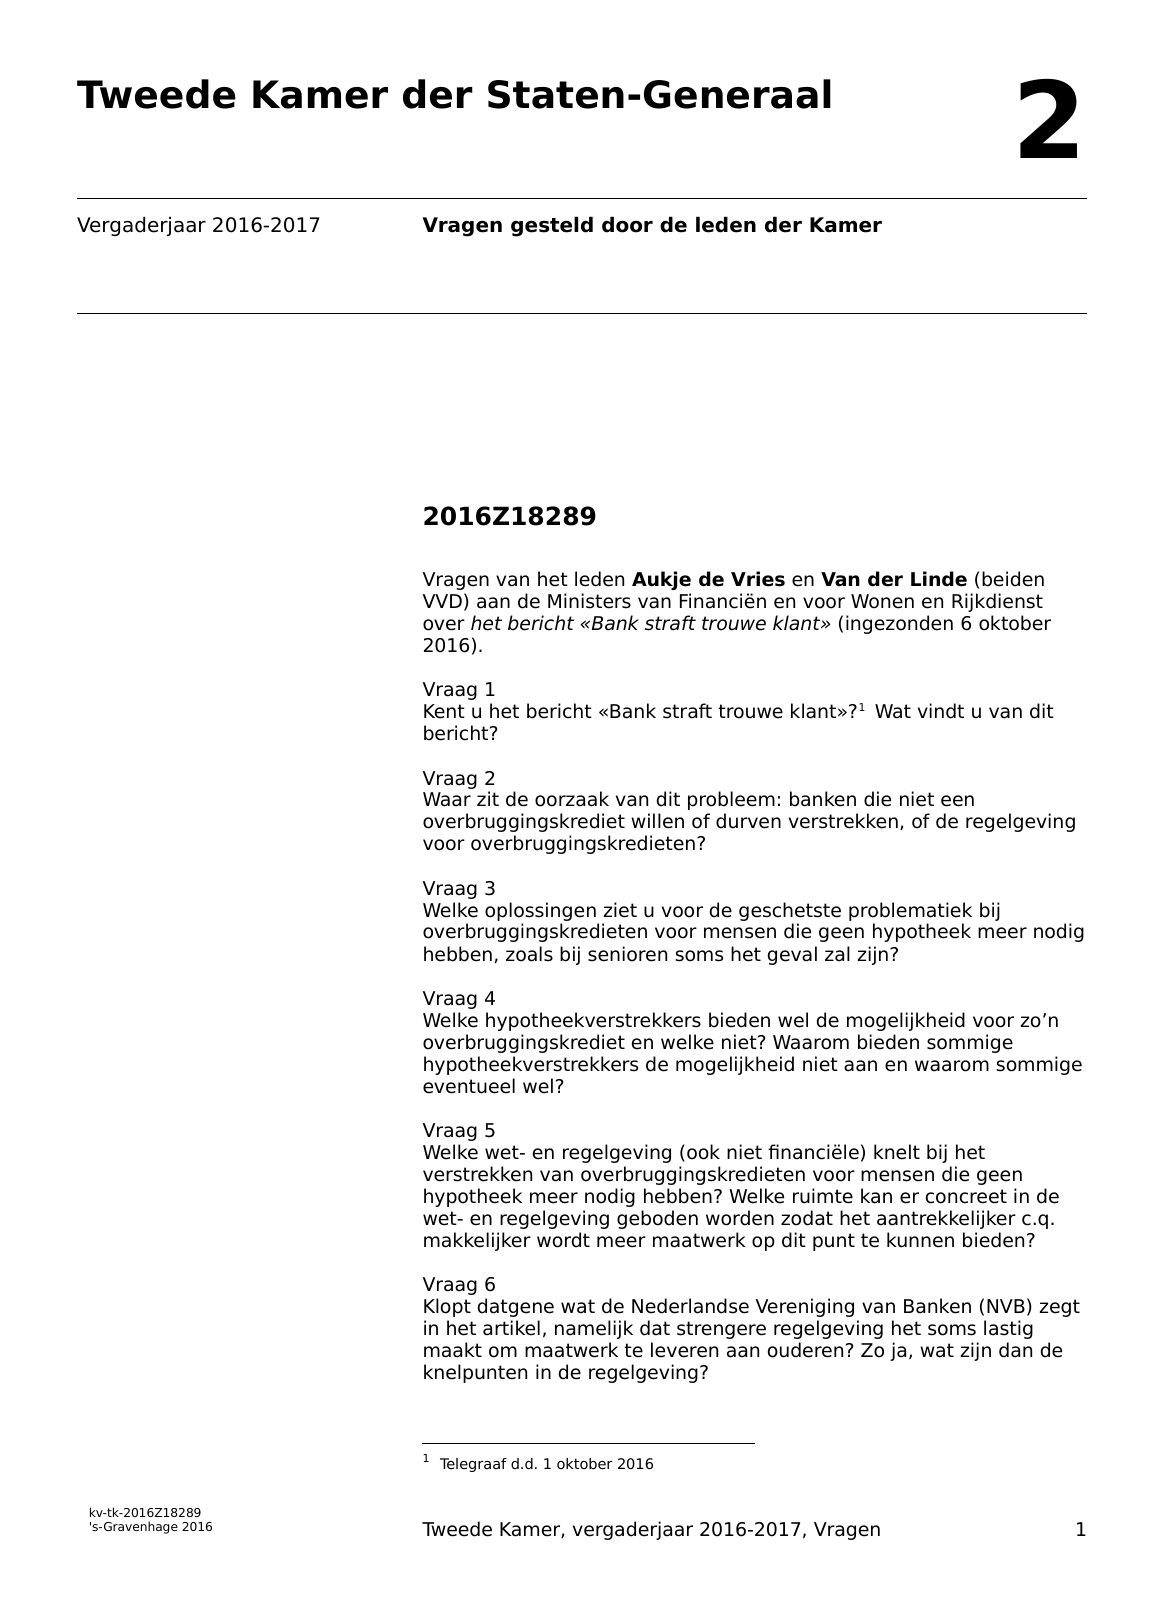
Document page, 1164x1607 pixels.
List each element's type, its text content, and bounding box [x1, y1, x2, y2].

table_cell Vergaderjaar 2016-2017 [77, 199, 422, 313]
table_header 2 [886, 59, 1087, 198]
text Vraag 4 [422, 988, 1087, 1009]
text 's-Gravenhage 2016 [88, 1520, 323, 1534]
text Vraag 1 [422, 679, 1087, 701]
text Vragen van het leden Aukje de Vries en Van der Linde (beiden VVD) aan de Ministers van Financiën en voor Wonen en Rijkdienst over het bericht «Bank straft trouwe klant» (ingezonden 6 oktober 2016). [422, 569, 1087, 657]
text Klopt datgene wat de Nederlandse Vereniging van Banken (NVB) zegt in het artikel, namelijk dat strengere regelgeving het soms lastig maakt om maatwerk te leveren aan ouderen? Zo ja, wat zijn dan de knelpunten in de regelgeving? [422, 1296, 1087, 1384]
text Vraag 2 [422, 767, 1087, 789]
text Welke oplossingen ziet u voor de geschetste problematiek bij overbruggingskredieten voor mensen die geen hypotheek meer nodig hebben, zoals bij senioren soms het geval zal zijn? [422, 899, 1087, 965]
text Welke hypotheekverstrekkers bieden wel de mogelijkheid voor zo’n overbruggingskrediet en welke niet? Waarom bieden sommige hypotheekverstrekkers de mogelijkheid niet aan en waarom sommige eventueel wel? [422, 1009, 1087, 1097]
text Vraag 6 [422, 1274, 1087, 1296]
text Waar zit de oorzaak van dit probleem: banken die niet een overbruggingskrediet willen of durven verstrekken, of de regelgeving voor overbruggingskredieten? [422, 789, 1087, 855]
text Vraag 5 [422, 1120, 1087, 1142]
text Kent u het bericht «Bank straft trouwe klant»? Wat vindt u van dit bericht? [422, 701, 1087, 745]
table_header Tweede Kamer der Staten-Generaal [77, 59, 886, 198]
text 2016Z18289 [422, 502, 1087, 531]
text Telegraaf d.d. 1 oktober 2016 [422, 1452, 1087, 1474]
text Vraag 3 [422, 877, 1087, 899]
text Welke wet- en regelgeving (ook niet financiële) knelt bij het verstrekken van overbruggingskredieten voor mensen die geen hypotheek meer nodig hebben? Welke ruimte kan er concreet in de wet- en regelgeving geboden worden zodat het aantrekkelijker c.q. makkelijker wordt meer maatwerk op dit punt te kunnen bieden? [422, 1142, 1087, 1252]
text kv-tk-2016Z18289 [88, 1506, 323, 1520]
table_cell Vragen gesteld door de leden der Kamer [422, 199, 1087, 313]
